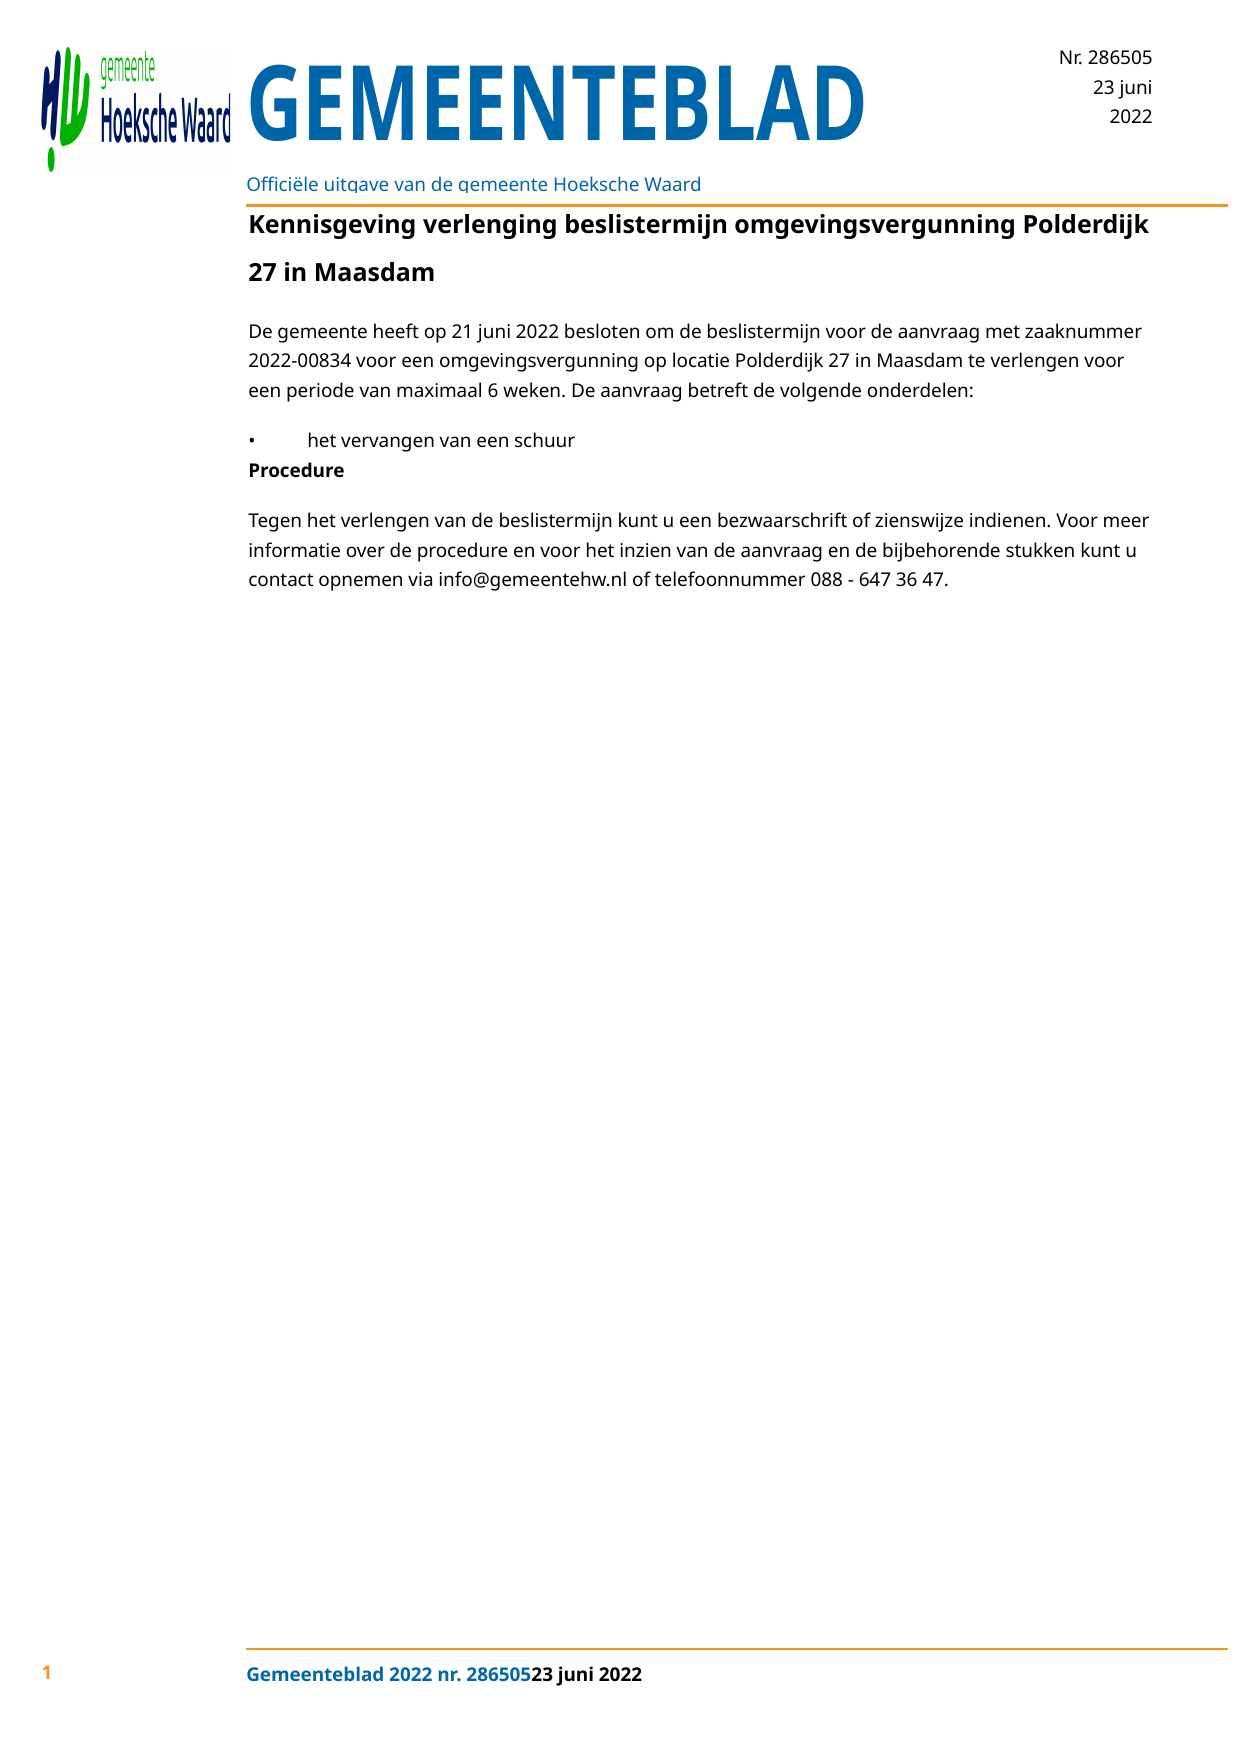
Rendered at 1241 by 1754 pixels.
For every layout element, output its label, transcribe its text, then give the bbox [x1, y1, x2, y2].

picture [41, 47, 231, 172]
text Kennisgeving verlenging beslistermijn omgevingsvergunning Polderdijk 27 in Maasdam [248, 207, 1152, 288]
list het vervangen van een schuur [248, 427, 1152, 453]
text De gemeente heeft op 21 juni 2022 besloten om de beslistermijn voor de aanvraag met zaaknummer 2022-00834 voor een omgevingsvergunning op locatie Polderdijk 27 in Maasdam te verlengen voor een periode van maximaal 6 weken. De aanvraag betreft de volgende onderdelen: [248, 318, 1152, 403]
text Tegen het verlengen van de beslistermijn kunt u een bezwaarschrift of zienswijze indienen. Voor meer informatie over de procedure en voor het inzien van de aanvraag en de bijbehorende stukken kunt u contact opnemen via info@gemeentehw.nl of telefoonnummer 088 - 647 36 47. [248, 507, 1152, 592]
text Procedure [248, 457, 1152, 483]
